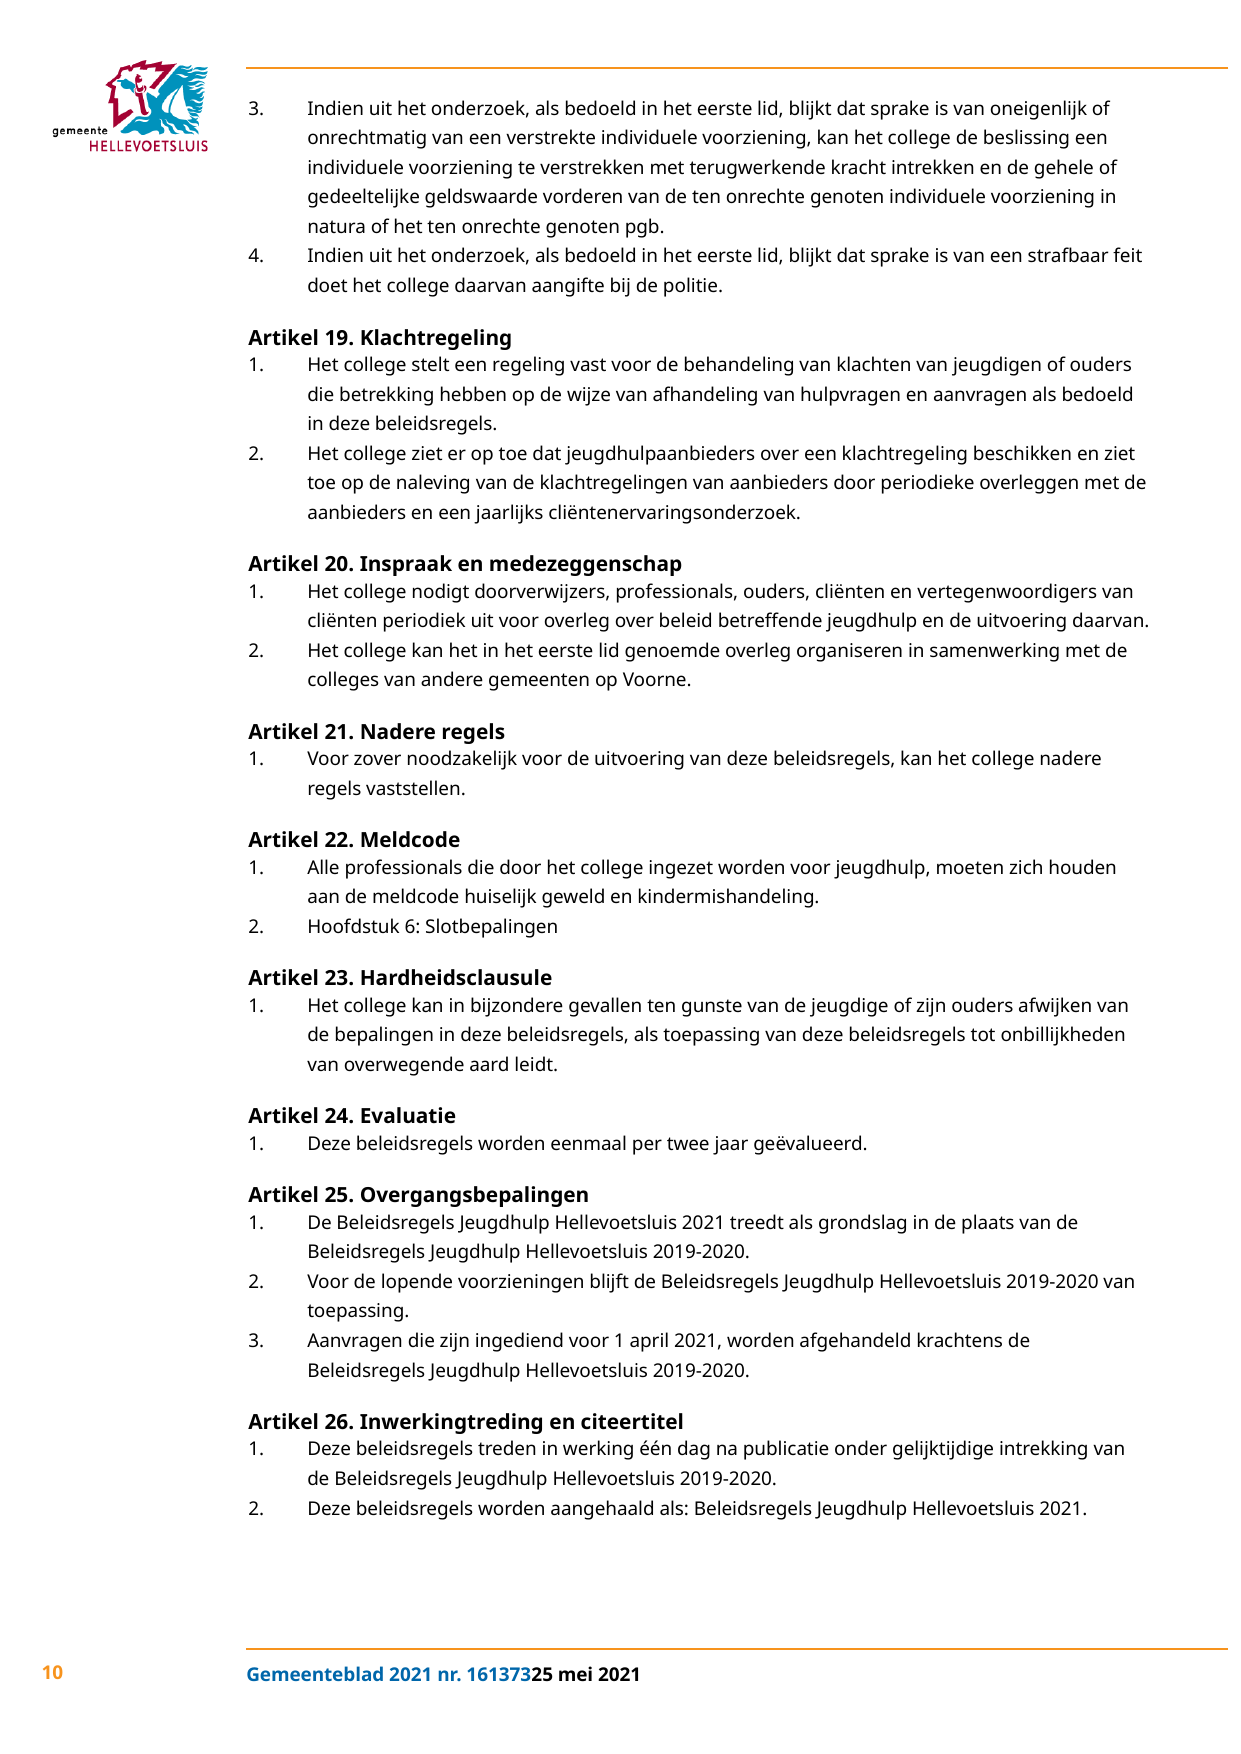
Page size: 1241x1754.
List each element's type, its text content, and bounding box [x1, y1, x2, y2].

text Artikel 20. Inspraak en medezeggenschap [248, 549, 1152, 578]
list Deze beleidsregels treden in werking één dag na publicatie onder gelijktijdige intrekking van de Beleidsregels Jeugdhulp Hellevoetsluis 2019-2020. [248, 1436, 1152, 1491]
list Hoofdstuk 6: Slotbepalingen [248, 913, 1152, 939]
list Deze beleidsregels worden eenmaal per twee jaar geëvalueerd. [248, 1130, 1152, 1156]
list Voor de lopende voorzieningen blijft de Beleidsregels Jeugdhulp Hellevoetsluis 2019-2020 van toepassing. [248, 1268, 1152, 1323]
list Het college kan in bijzondere gevallen ten gunste van de jeugdige of zijn ouders afwijken van de bepalingen in deze beleidsregels, als toepassing van deze beleidsregels tot onbillijkheden van overwegende aard leidt. [248, 992, 1152, 1077]
list Het college kan het in het eerste lid genoemde overleg organiseren in samenwerking met de colleges van andere gemeenten op Voorne. [248, 637, 1152, 692]
list Aanvragen die zijn ingediend voor 1 april 2021, worden afgehandeld krachtens de Beleidsregels Jeugdhulp Hellevoetsluis 2019-2020. [248, 1327, 1152, 1382]
list Indien uit het onderzoek, als bedoeld in het eerste lid, blijkt dat sprake is van een strafbaar feit doet het college daarvan aangifte bij de politie. [248, 243, 1152, 298]
list Deze beleidsregels worden aangehaald als: Beleidsregels Jeugdhulp Hellevoetsluis 2021. [248, 1495, 1152, 1521]
text Artikel 23. Hardheidsclausule [248, 963, 1152, 992]
text Artikel 26. Inwerkingtreding en citeertitel [248, 1407, 1152, 1436]
list Voor zover noodzakelijk voor de uitvoering van deze beleidsregels, kan het college nadere regels vaststellen. [248, 746, 1152, 801]
text Artikel 24. Evaluatie [248, 1102, 1152, 1130]
list Indien uit het onderzoek, als bedoeld in het eerste lid, blijkt dat sprake is van oneigenlijk of onrechtmatig van een verstrekte individuele voorziening, kan het college de beslissing een individuele voorziening te verstrekken met terugwerkende kracht intrekken en de gehele of gedeeltelijke geldswaarde vorderen van de ten onrechte genoten individuele voorziening in natura of het ten onrechte genoten pgb. [248, 95, 1152, 239]
text Artikel 25. Overgangsbepalingen [248, 1180, 1152, 1209]
list Het college nodigt doorverwijzers, professionals, ouders, cliënten en vertegenwoordigers van cliënten periodiek uit voor overleg over beleid betreffende jeugdhulp en de uitvoering daarvan. [248, 578, 1152, 633]
picture [41, 47, 231, 172]
list De Beleidsregels Jeugdhulp Hellevoetsluis 2021 treedt als grondslag in de plaats van de Beleidsregels Jeugdhulp Hellevoetsluis 2019-2020. [248, 1209, 1152, 1264]
text Artikel 19. Klachtregeling [248, 323, 1152, 351]
text Artikel 21. Nadere regels [248, 717, 1152, 746]
list Alle professionals die door het college ingezet worden voor jeugdhulp, moeten zich houden aan de meldcode huiselijk geweld en kindermishandeling. [248, 854, 1152, 909]
text Artikel 22. Meldcode [248, 826, 1152, 854]
list Het college ziet er op toe dat jeugdhulpaanbieders over een klachtregeling beschikken en ziet toe op de naleving van de klachtregelingen van aanbieders door periodieke overleggen met de aanbieders en een jaarlijks cliëntenervaringsonderzoek. [248, 440, 1152, 525]
list Het college stelt een regeling vast voor de behandeling van klachten van jeugdigen of ouders die betrekking hebben op de wijze van afhandeling van hulpvragen en aanvragen als bedoeld in deze beleidsregels. [248, 351, 1152, 436]
